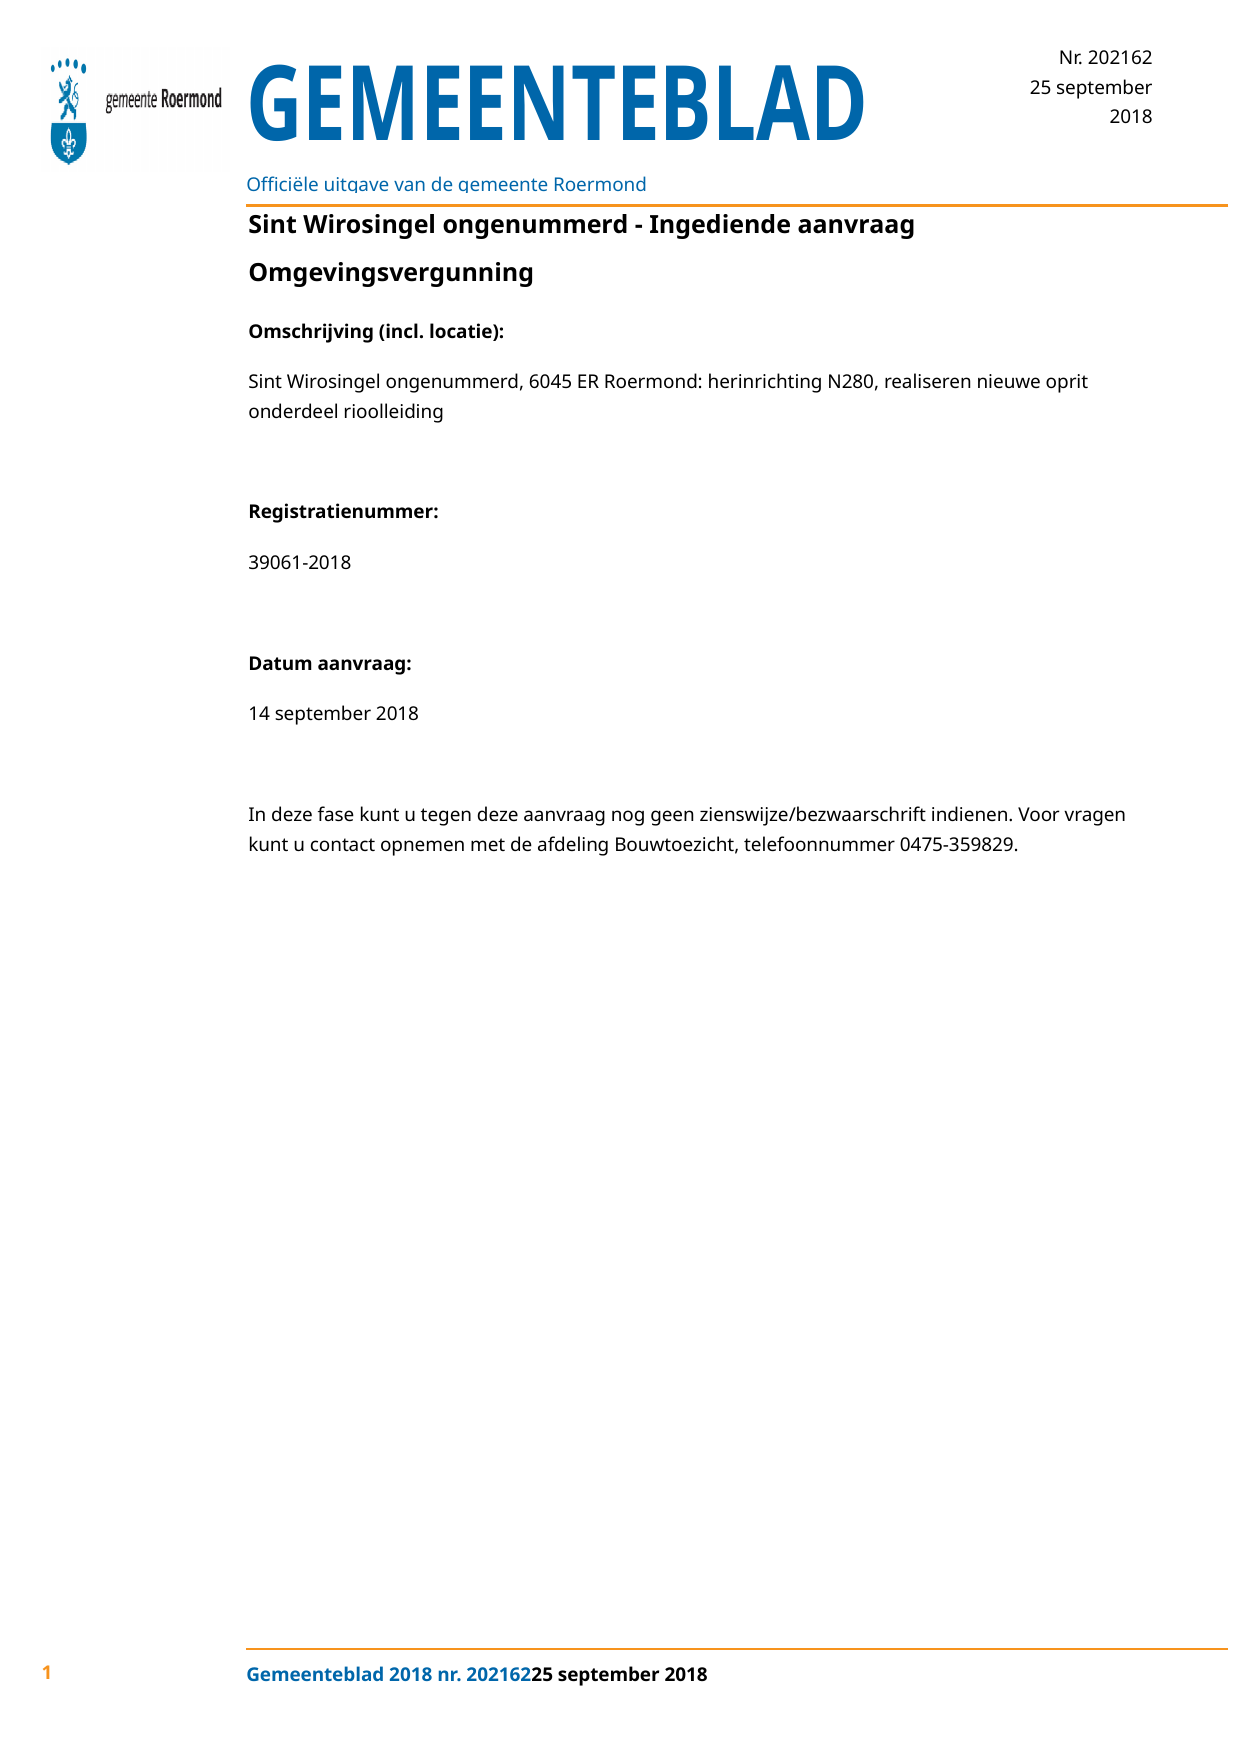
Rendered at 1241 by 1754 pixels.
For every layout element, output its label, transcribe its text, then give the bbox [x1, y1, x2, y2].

text Omschrijving (incl. locatie): [248, 318, 1152, 344]
text Datum aanvraag: [248, 650, 1152, 676]
text In deze fase kunt u tegen deze aanvraag nog geen zienswijze/bezwaarschrift indienen. Voor vragen kunt u contact opnemen met de afdeling Bouwtoezicht, telefoonnummer 0475-359829. [248, 801, 1152, 857]
picture [41, 47, 231, 172]
text 39061-2018 [248, 549, 1152, 575]
text Registratienummer: [248, 499, 1152, 524]
text Sint Wirosingel ongenummerd - Ingediende aanvraag Omgevingsvergunning [248, 207, 1152, 288]
text Sint Wirosingel ongenummerd, 6045 ER Roermond: herinrichting N280, realiseren nieuwe oprit onderdeel rioolleiding [248, 368, 1152, 424]
text 14 september 2018 [248, 700, 1152, 726]
